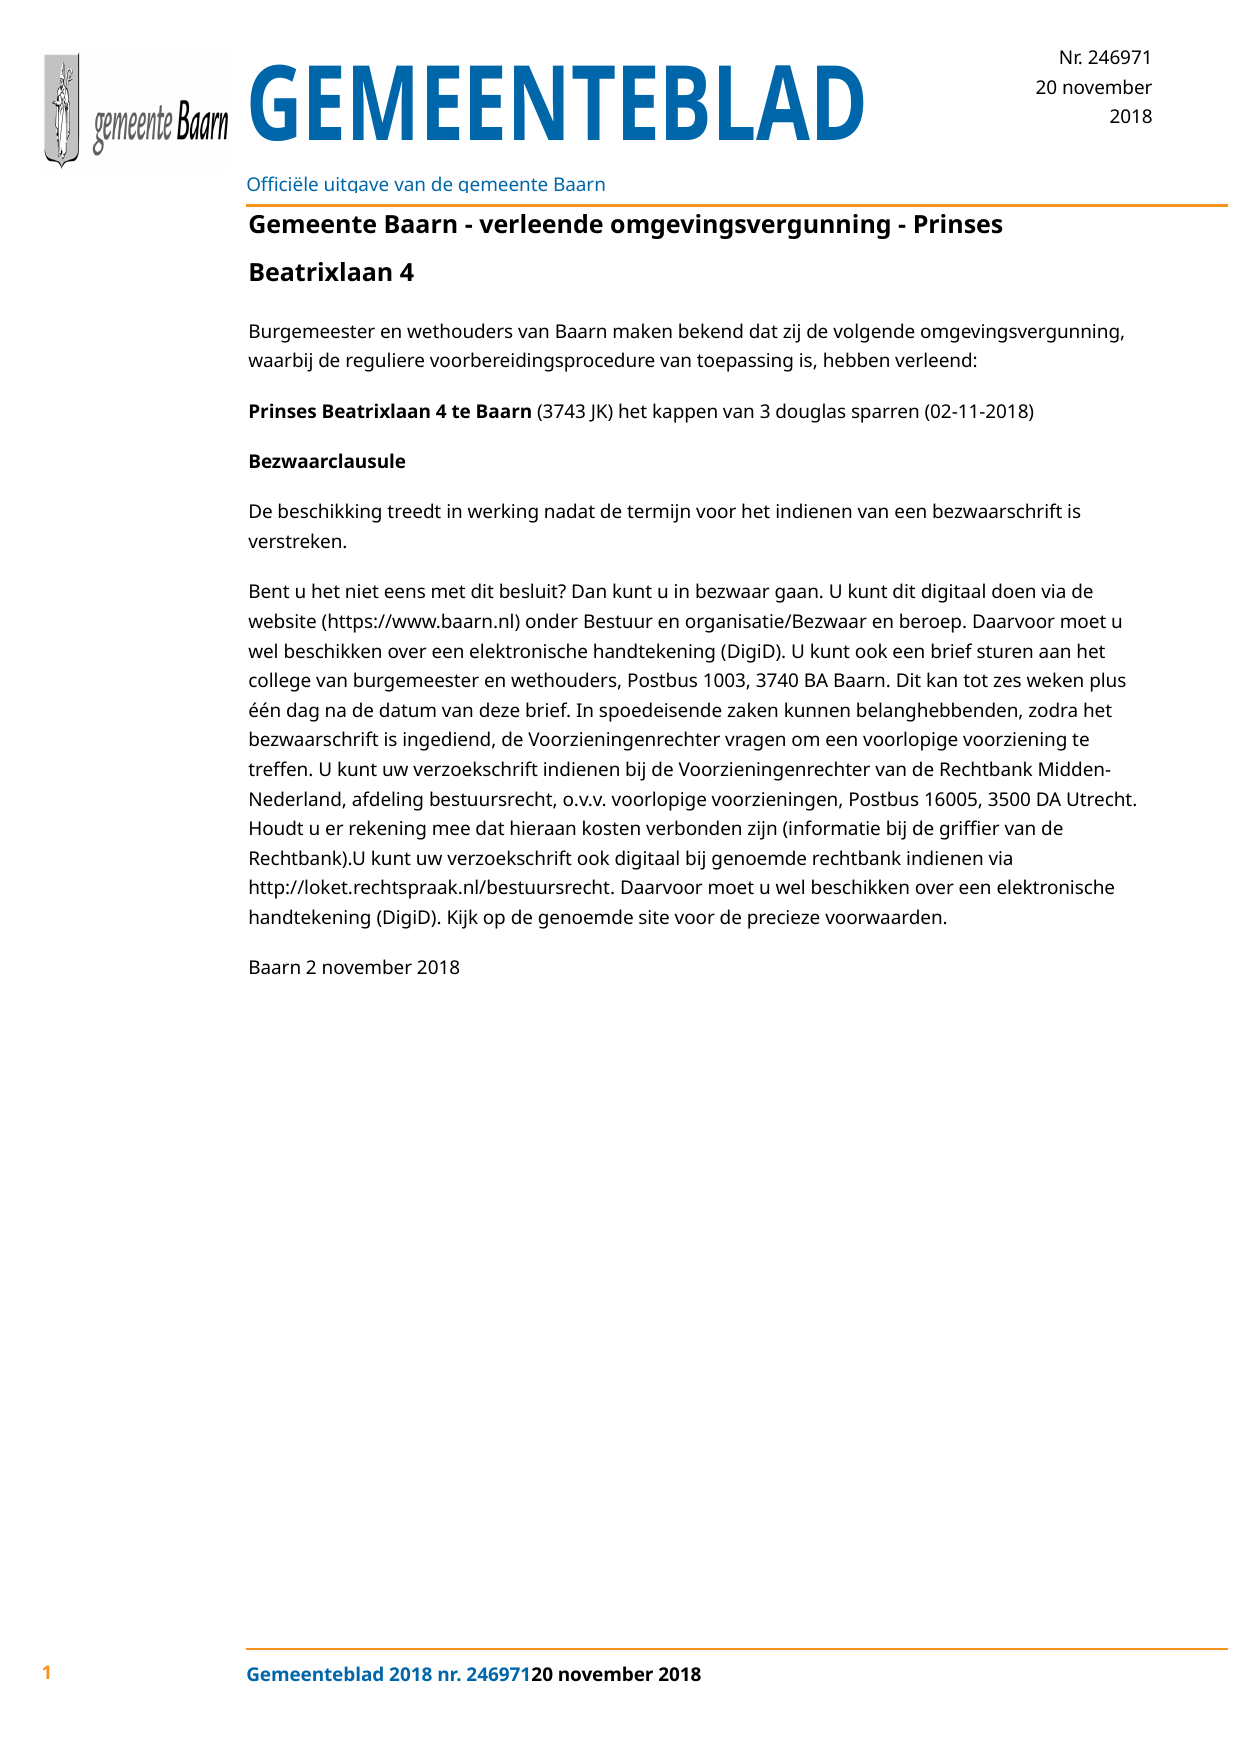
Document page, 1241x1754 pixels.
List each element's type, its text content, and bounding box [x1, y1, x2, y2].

text Bent u het niet eens met dit besluit? Dan kunt u in bezwaar gaan. U kunt dit digitaal doen via de website (https://www.baarn.nl) onder Bestuur en organisatie/Bezwaar en beroep. Daarvoor moet u wel beschikken over een elektronische handtekening (DigiD). U kunt ook een brief sturen aan het college van burgemeester en wethouders, Postbus 1003, 3740 BA Baarn. Dit kan tot zes weken plus één dag na de datum van deze brief. In spoedeisende zaken kunnen belanghebbenden, zodra het bezwaarschrift is ingediend, de Voorzieningenrechter vragen om een voorlopige voorziening te treffen. U kunt uw verzoekschrift indienen bij de Voorzieningenrechter van de Rechtbank Midden-Nederland, afdeling bestuursrecht, o.v.v. voorlopige voorzieningen, Postbus 16005, 3500 DA Utrecht. Houdt u er rekening mee dat hieraan kosten verbonden zijn (informatie bij de griffier van de Rechtbank).U kunt uw verzoekschrift ook digitaal bij genoemde rechtbank indienen via http://loket.rechtspraak.nl/bestuursrecht. Daarvoor moet u wel beschikken over een elektronische handtekening (DigiD). Kijk op de genoemde site voor de precieze voorwaarden. [248, 579, 1152, 930]
text Gemeente Baarn - verleende omgevingsvergunning - Prinses Beatrixlaan 4 [248, 207, 1152, 288]
text Prinses Beatrixlaan 4 te Baarn (3743 JK) het kappen van 3 douglas sparren (02-11-2018) [248, 398, 1152, 424]
text Bezwaarclausule [248, 448, 1152, 474]
picture [41, 47, 231, 172]
text Burgemeester en wethouders van Baarn maken bekend dat zij de volgende omgevingsvergunning, waarbij de reguliere voorbereidingsprocedure van toepassing is, hebben verleend: [248, 318, 1152, 373]
text Baarn 2 november 2018 [248, 954, 1152, 980]
text De beschikking treedt in werking nadat de termijn voor het indienen van een bezwaarschrift is verstreken. [248, 499, 1152, 554]
